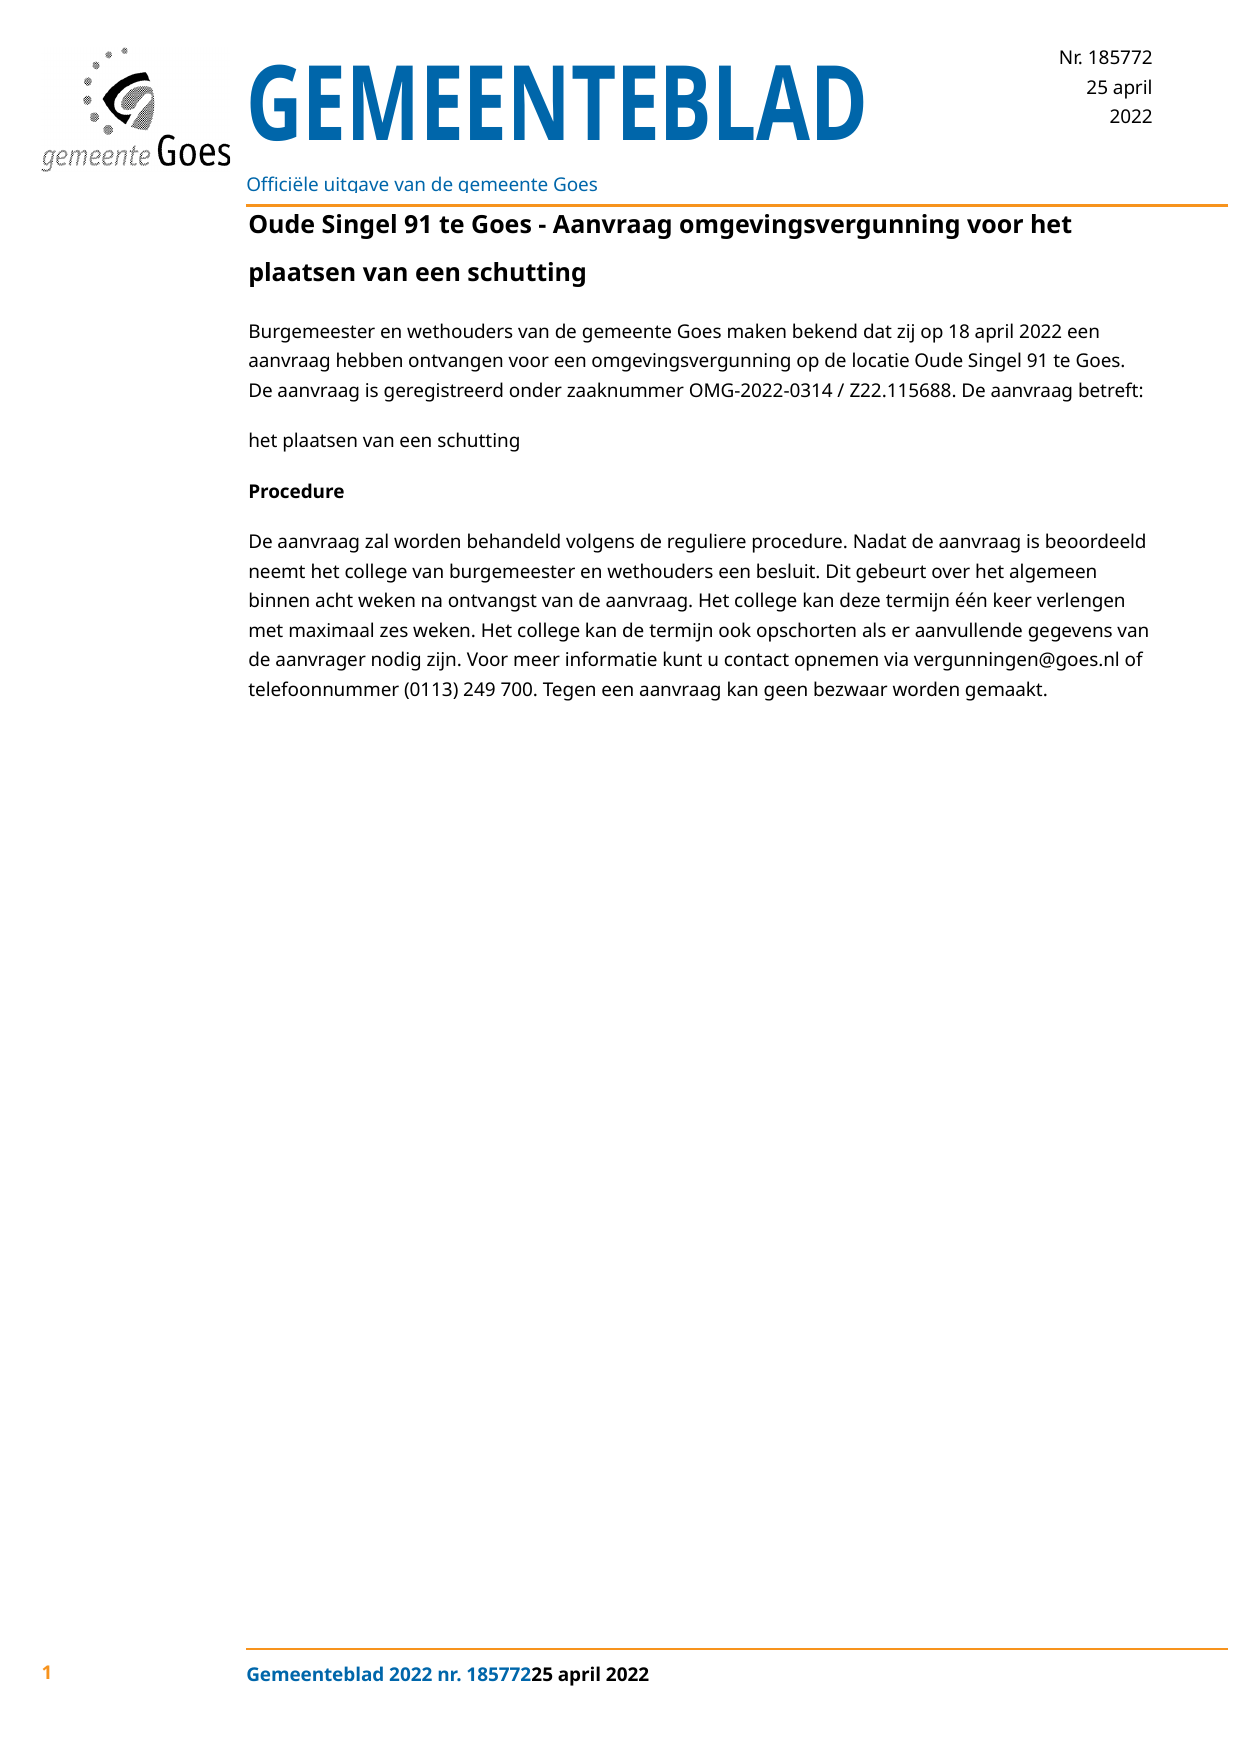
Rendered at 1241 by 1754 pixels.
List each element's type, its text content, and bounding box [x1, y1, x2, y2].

text Burgemeester en wethouders van de gemeente Goes maken bekend dat zij op 18 april 2022 een aanvraag hebben ontvangen voor een omgevingsvergunning op de locatie Oude Singel 91 te Goes. De aanvraag is geregistreerd onder zaaknummer OMG-2022-0314 / Z22.115688. De aanvraag betreft: [248, 318, 1152, 403]
text het plaatsen van een schutting [248, 427, 1152, 453]
text Oude Singel 91 te Goes - Aanvraag omgevingsvergunning voor het plaatsen van een schutting [248, 207, 1152, 288]
text Procedure [248, 478, 1152, 504]
text De aanvraag zal worden behandeld volgens de reguliere procedure. Nadat de aanvraag is beoordeeld neemt het college van burgemeester en wethouders een besluit. Dit gebeurt over het algemeen binnen acht weken na ontvangst van de aanvraag. Het college kan deze termijn één keer verlengen met maximaal zes weken. Het college kan de termijn ook opschorten als er aanvullende gegevens van de aanvrager nodig zijn. Voor meer informatie kunt u contact opnemen via vergunningen@goes.nl of telefoonnummer (0113) 249 700. Tegen een aanvraag kan geen bezwaar worden gemaakt. [248, 528, 1152, 702]
picture [41, 47, 231, 172]
